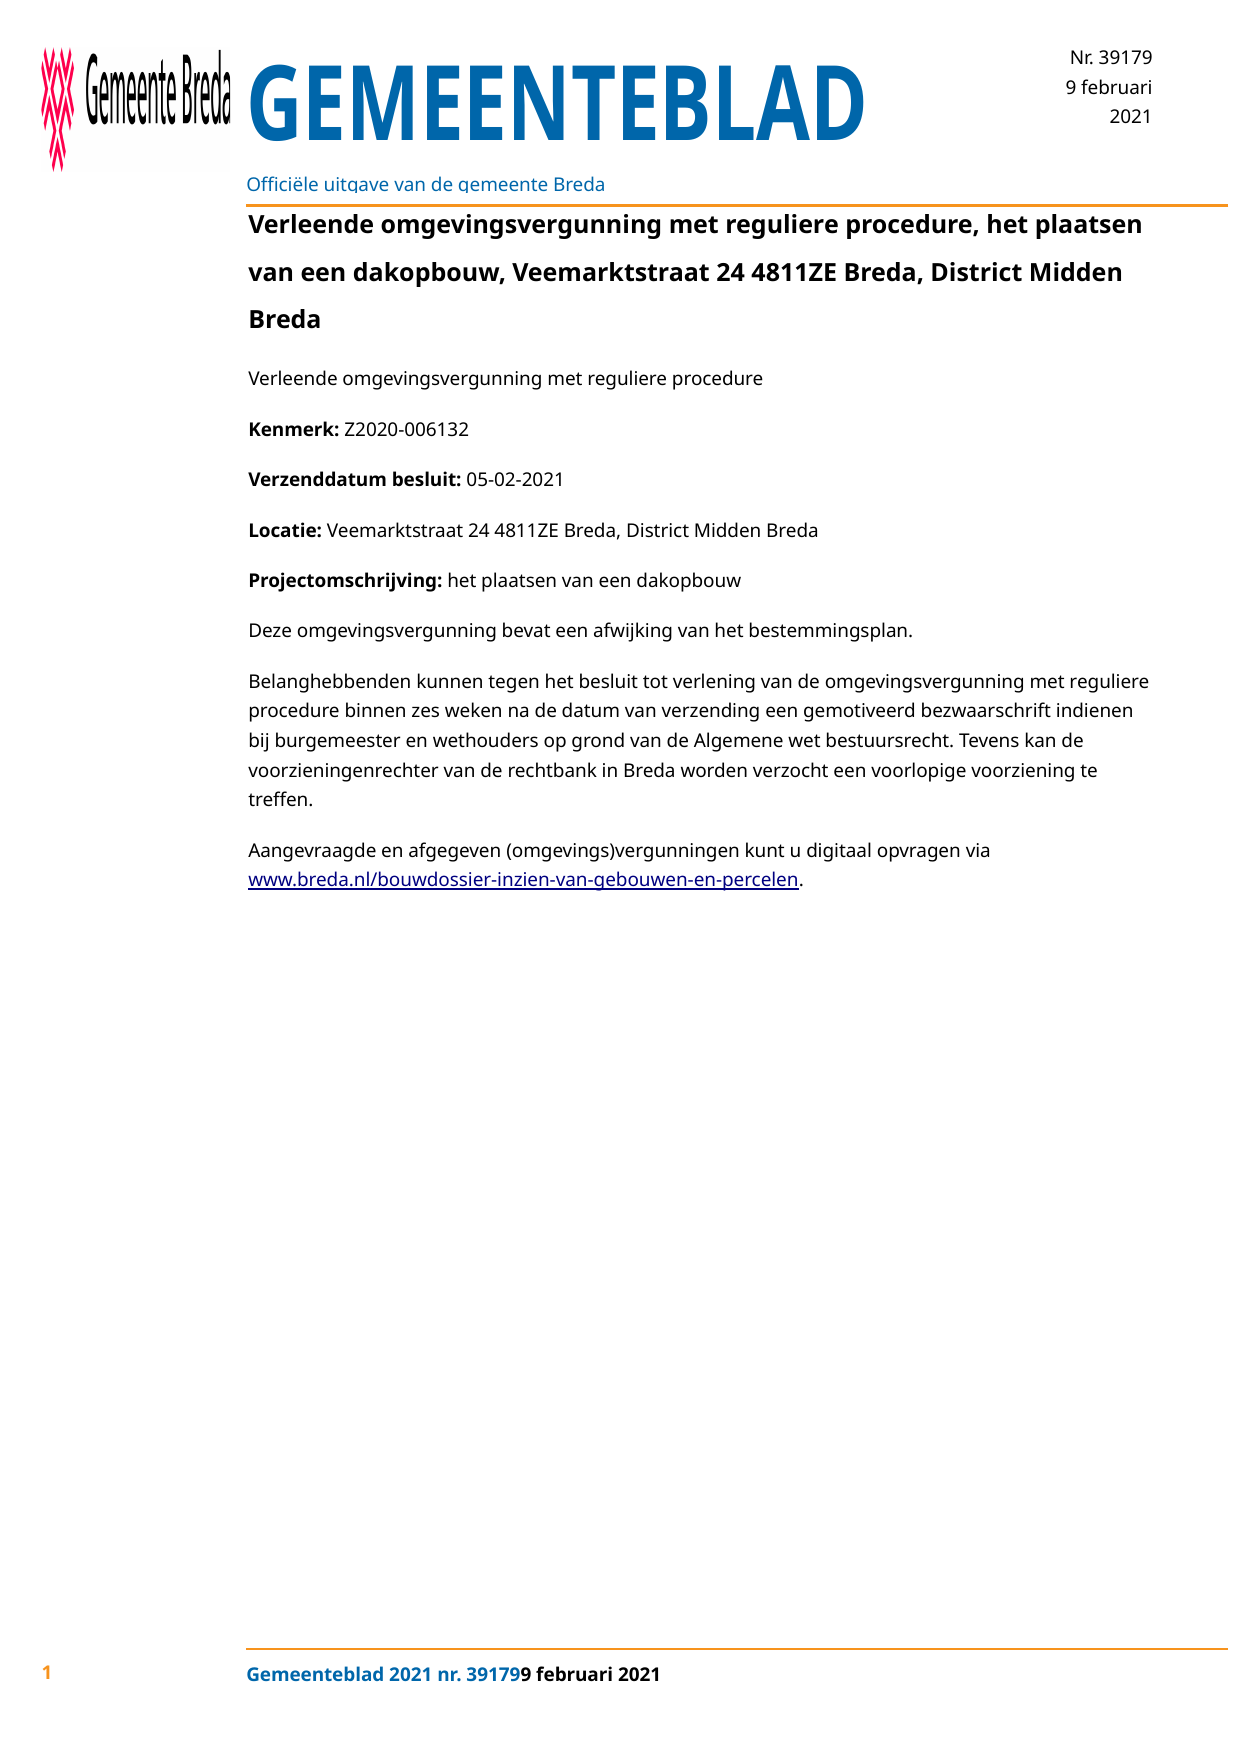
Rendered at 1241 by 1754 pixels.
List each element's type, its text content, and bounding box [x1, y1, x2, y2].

text Kenmerk: Z2020-006132 [248, 416, 1152, 442]
text Verleende omgevingsvergunning met reguliere procedure [248, 366, 1152, 391]
text Belanghebbenden kunnen tegen het besluit tot verlening van de omgevingsvergunning met reguliere procedure binnen zes weken na de datum van verzending een gemotiveerd bezwaarschrift indienen bij burgemeester en wethouders op grond van de Algemene wet bestuursrecht. Tevens kan de voorzieningenrechter van de rechtbank in Breda worden verzocht een voorlopige voorziening te treffen. [248, 668, 1152, 812]
text Locatie: Veemarktstraat 24 4811ZE Breda, District Midden Breda [248, 517, 1152, 542]
text Aangevraagde en afgegeven (omgevings)vergunningen kunt u digitaal opvragen via www.breda.nl/bouwdossier-inzien-van-gebouwen-en-percelen. [248, 837, 1152, 892]
text Deze omgevingsvergunning bevat een afwijking van het bestemmingsplan. [248, 618, 1152, 643]
text Verzenddatum besluit: 05-02-2021 [248, 466, 1152, 492]
text Projectomschrijving: het plaatsen van een dakopbouw [248, 567, 1152, 593]
picture [41, 47, 231, 172]
text Verleende omgevingsvergunning met reguliere procedure, het plaatsen van een dakopbouw, Veemarktstraat 24 4811ZE Breda, District Midden Breda [248, 207, 1152, 336]
